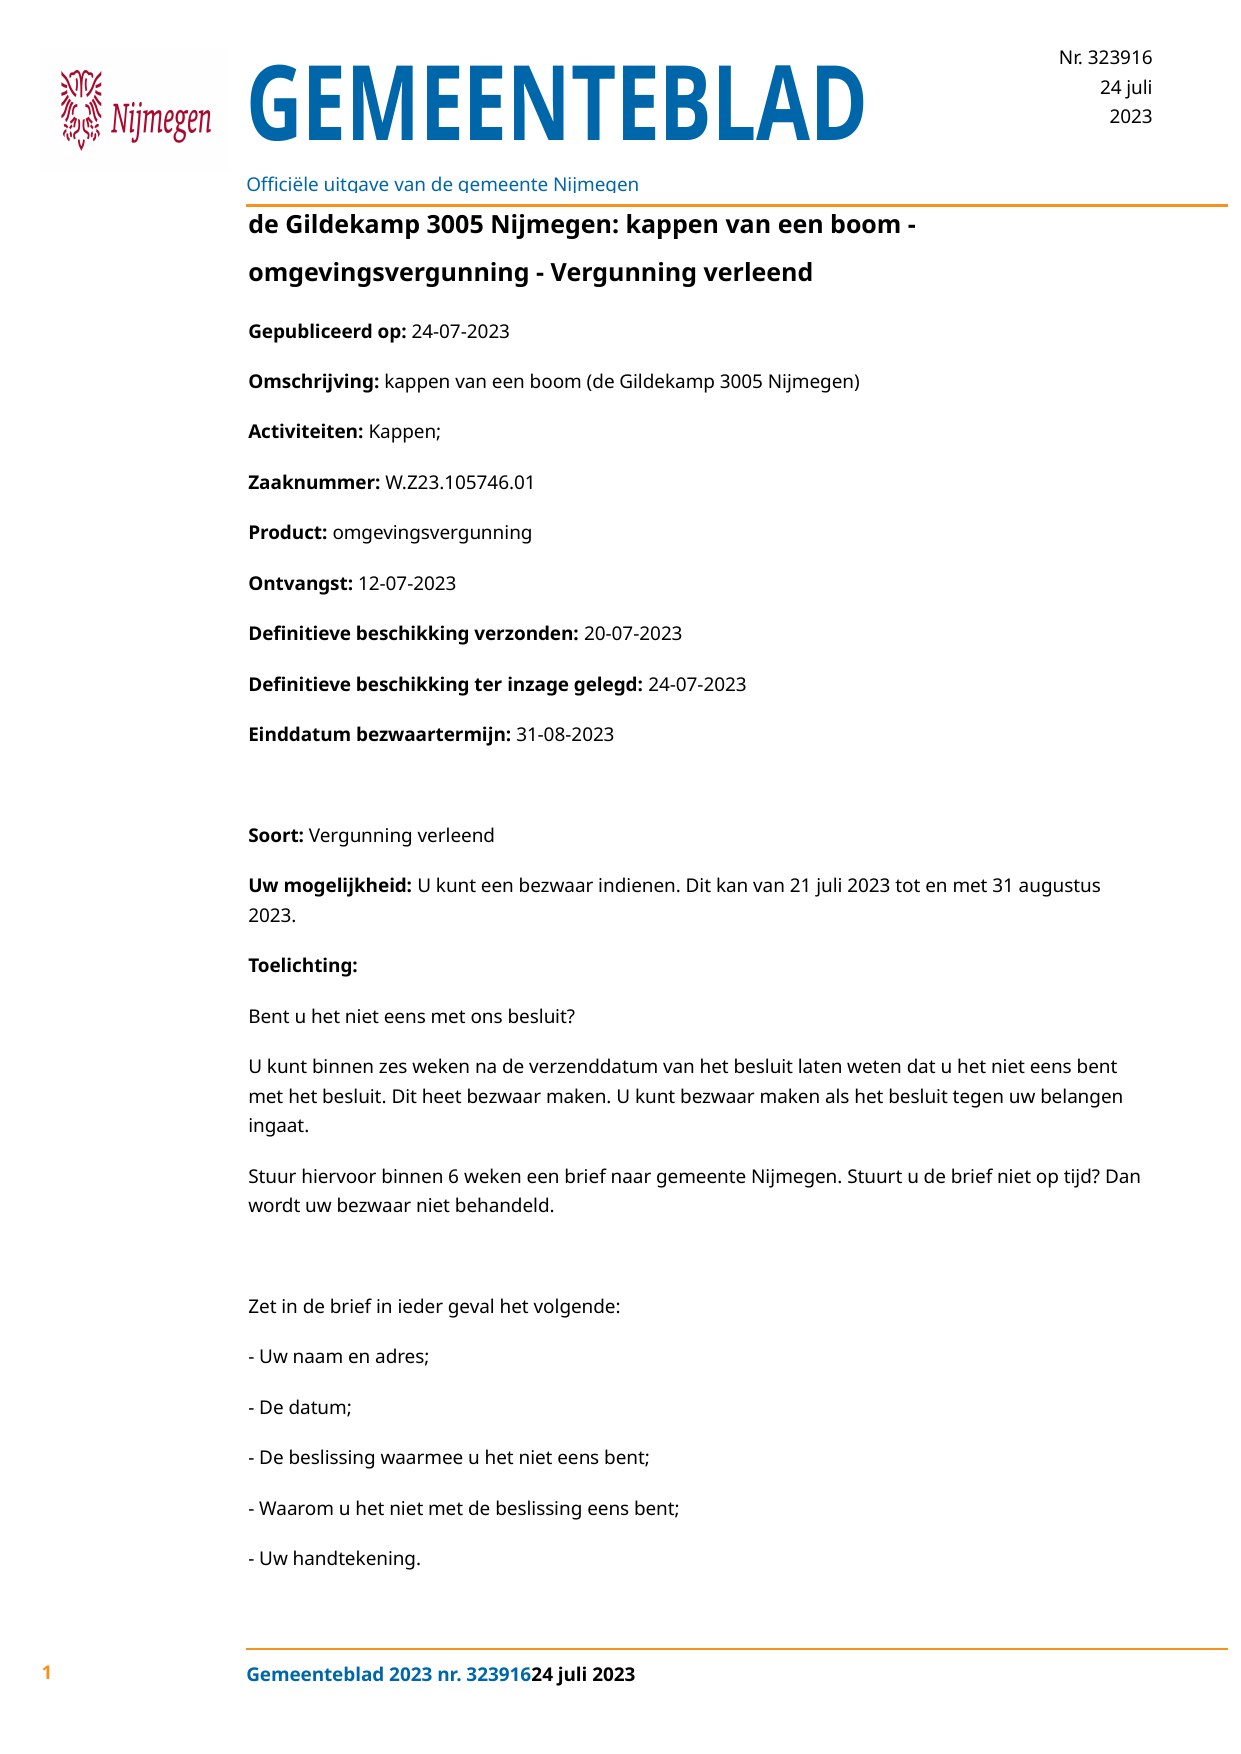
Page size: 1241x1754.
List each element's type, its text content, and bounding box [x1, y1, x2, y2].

text de Gildekamp 3005 Nijmegen: kappen van een boom - omgevingsvergunning - Vergunning verleend [248, 207, 1152, 288]
text Bent u het niet eens met ons besluit? [248, 1003, 1152, 1029]
text Zet in de brief in ieder geval het volgende: [248, 1293, 1152, 1319]
picture [41, 47, 231, 172]
text - De datum; [248, 1394, 1152, 1420]
text Uw mogelijkheid: U kunt een bezwaar indienen. Dit kan van 21 juli 2023 tot en met 31 augustus 2023. [248, 872, 1152, 928]
text Definitieve beschikking verzonden: 20-07-2023 [248, 620, 1152, 646]
text Activiteiten: Kappen; [248, 419, 1152, 444]
text - Waarom u het niet met de beslissing eens bent; [248, 1495, 1152, 1521]
text Soort: Vergunning verleend [248, 822, 1152, 848]
text - De beslissing waarmee u het niet eens bent; [248, 1444, 1152, 1470]
text Einddatum bezwaartermijn: 31-08-2023 [248, 721, 1152, 747]
text Gepubliceerd op: 24-07-2023 [248, 318, 1152, 344]
text Zaaknummer: W.Z23.105746.01 [248, 469, 1152, 495]
text Definitieve beschikking ter inzage gelegd: 24-07-2023 [248, 671, 1152, 697]
text U kunt binnen zes weken na de verzenddatum van het besluit laten weten dat u het niet eens bent met het besluit. Dit heet bezwaar maken. U kunt bezwaar maken als het besluit tegen uw belangen ingaat. [248, 1053, 1152, 1138]
text - Uw naam en adres; [248, 1344, 1152, 1369]
text Ontvangst: 12-07-2023 [248, 570, 1152, 596]
text Stuur hiervoor binnen 6 weken een brief naar gemeente Nijmegen. Stuurt u de brief niet op tijd? Dan wordt uw bezwaar niet behandeld. [248, 1163, 1152, 1218]
text Toelichting: [248, 952, 1152, 978]
text - Uw handtekening. [248, 1545, 1152, 1571]
text Product: omgevingsvergunning [248, 519, 1152, 545]
text Omschrijving: kappen van een boom (de Gildekamp 3005 Nijmegen) [248, 368, 1152, 394]
